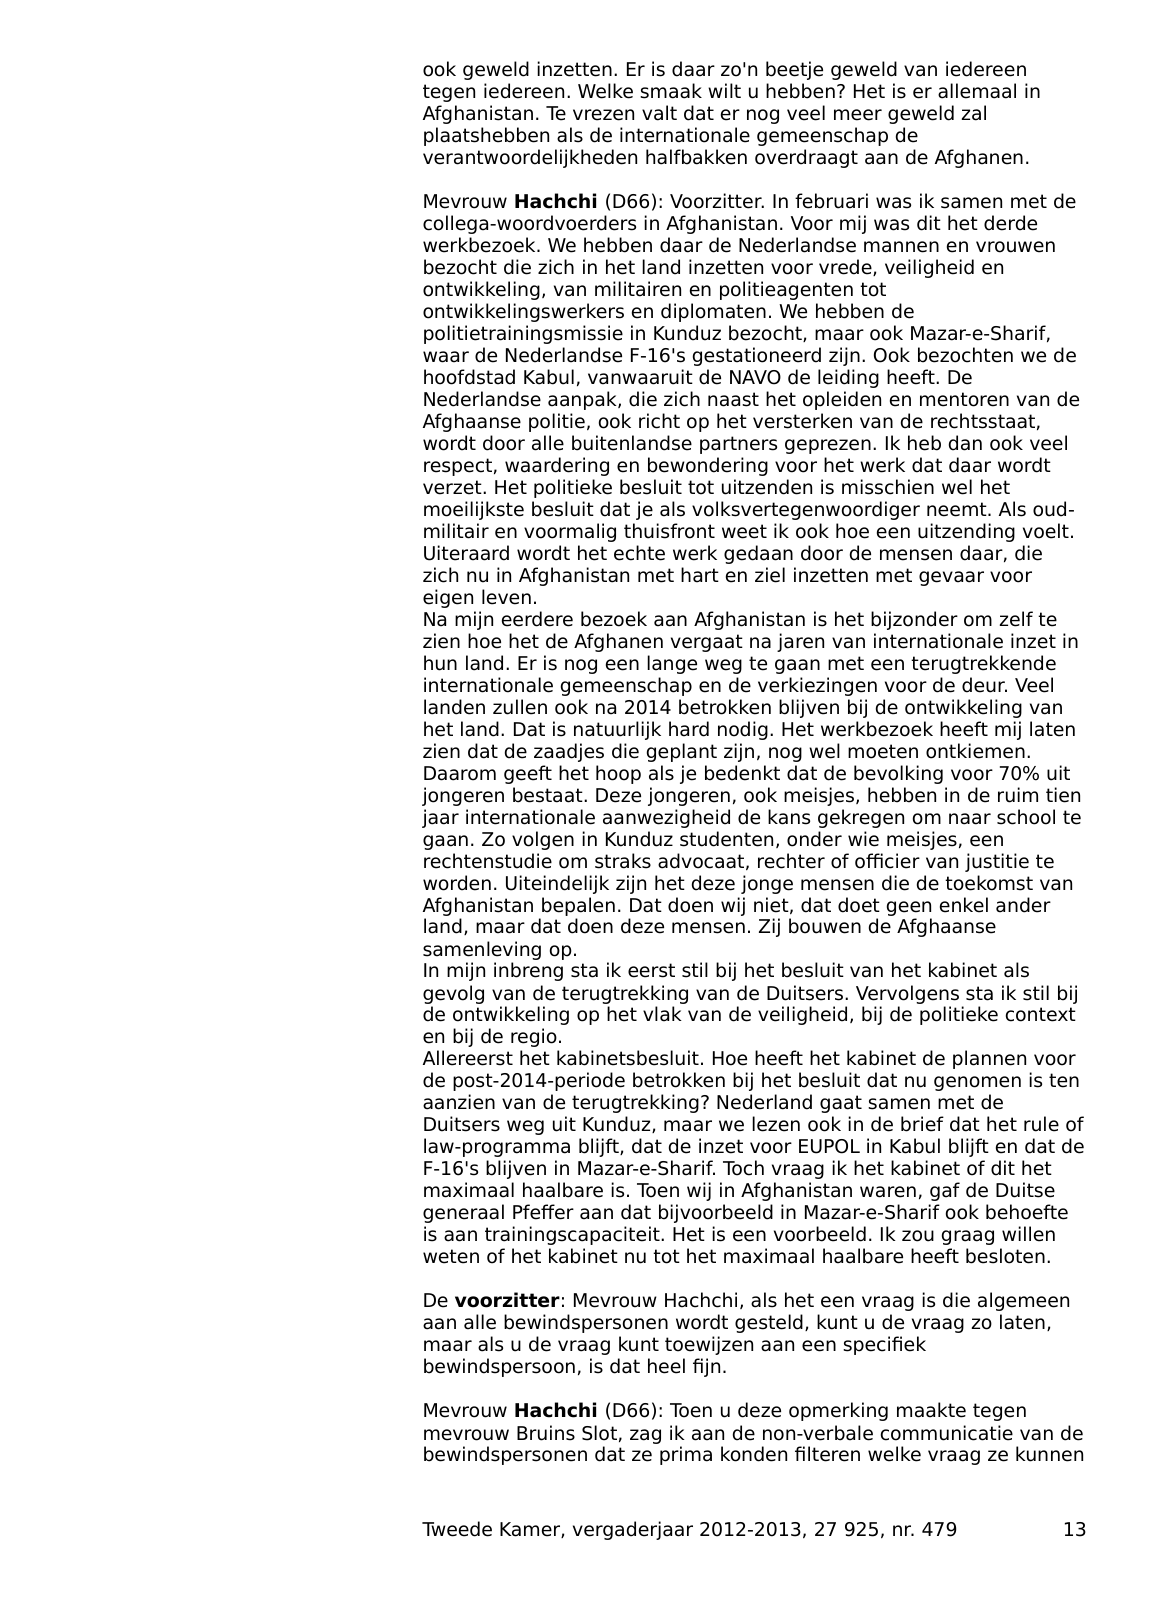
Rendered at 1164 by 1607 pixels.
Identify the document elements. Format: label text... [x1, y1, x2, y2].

text Mevrouw Hachchi (D66): Toen u deze opmerking maakte tegen mevrouw Bruins Slot, zag ik aan de non-verbale communicatie van de bewindspersonen dat ze prima konden filteren welke vraag ze kunnen [422, 1400, 1087, 1466]
text De voorzitter: Mevrouw Hachchi, als het een vraag is die algemeen aan alle bewindspersonen wordt gesteld, kunt u de vraag zo laten, maar als u de vraag kunt toewijzen aan een specifiek bewindspersoon, is dat heel fijn. [422, 1290, 1087, 1378]
text Mevrouw Hachchi (D66): Voorzitter. In februari was ik samen met de collega-woordvoerders in Afghanistan. Voor mij was dit het derde werkbezoek. We hebben daar de Nederlandse mannen en vrouwen bezocht die zich in het land inzetten voor vrede, veiligheid en ontwikkeling, van militairen en politieagenten tot ontwikkelingswerkers en diplomaten. We hebben de politietrainingsmissie in Kunduz bezocht, maar ook Mazar-e-Sharif, waar de Nederlandse F-16's gestationeerd zijn. Ook bezochten we de hoofdstad Kabul, vanwaaruit de NAVO de leiding heeft. De Nederlandse aanpak, die zich naast het opleiden en mentoren van de Afghaanse politie, ook richt op het versterken van de rechtsstaat, wordt door alle buitenlandse partners geprezen. Ik heb dan ook veel respect, waardering en bewondering voor het werk dat daar wordt verzet. Het politieke besluit tot uitzenden is misschien wel het moeilijkste besluit dat je als volksvertegenwoordiger neemt. Als oud-militair en voormalig thuisfront weet ik ook hoe een uitzending voelt. Uiteraard wordt het echte werk gedaan door de mensen daar, die zich nu in Afghanistan met hart en ziel inzetten met gevaar voor eigen leven. [422, 191, 1087, 609]
text ook geweld inzetten. Er is daar zo'n beetje geweld van iedereen tegen iedereen. Welke smaak wilt u hebben? Het is er allemaal in Afghanistan. Te vrezen valt dat er nog veel meer geweld zal plaatshebben als de internationale gemeenschap de verantwoordelijkheden halfbakken overdraagt aan de Afghanen. [422, 59, 1087, 169]
text Na mijn eerdere bezoek aan Afghanistan is het bijzonder om zelf te zien hoe het de Afghanen vergaat na jaren van internationale inzet in hun land. Er is nog een lange weg te gaan met een terugtrekkende internationale gemeenschap en de verkiezingen voor de deur. Veel landen zullen ook na 2014 betrokken blijven bij de ontwikkeling van het land. Dat is natuurlijk hard nodig. Het werkbezoek heeft mij laten zien dat de zaadjes die geplant zijn, nog wel moeten ontkiemen. Daarom geeft het hoop als je bedenkt dat de bevolking voor 70% uit jongeren bestaat. Deze jongeren, ook meisjes, hebben in de ruim tien jaar internationale aanwezigheid de kans gekregen om naar school te gaan. Zo volgen in Kunduz studenten, onder wie meisjes, een rechtenstudie om straks advocaat, rechter of officier van justitie te worden. Uiteindelijk zijn het deze jonge mensen die de toekomst van Afghanistan bepalen. Dat doen wij niet, dat doet geen enkel ander land, maar dat doen deze mensen. Zij bouwen de Afghaanse samenleving op. [422, 609, 1087, 960]
text Allereerst het kabinetsbesluit. Hoe heeft het kabinet de plannen voor de post-2014-periode betrokken bij het besluit dat nu genomen is ten aanzien van de terugtrekking? Nederland gaat samen met de Duitsers weg uit Kunduz, maar we lezen ook in de brief dat het rule of law-programma blijft, dat de inzet voor EUPOL in Kabul blijft en dat de F-16's blijven in Mazar-e-Sharif. Toch vraag ik het kabinet of dit het maximaal haalbare is. Toen wij in Afghanistan waren, gaf de Duitse generaal Pfeffer aan dat bijvoorbeeld in Mazar-e-Sharif ook behoefte is aan trainingscapaciteit. Het is een voorbeeld. Ik zou graag willen weten of het kabinet nu tot het maximaal haalbare heeft besloten. [422, 1048, 1087, 1268]
text In mijn inbreng sta ik eerst stil bij het besluit van het kabinet als gevolg van de terugtrekking van de Duitsers. Vervolgens sta ik stil bij de ontwikkeling op het vlak van de veiligheid, bij de politieke context en bij de regio. [422, 960, 1087, 1048]
